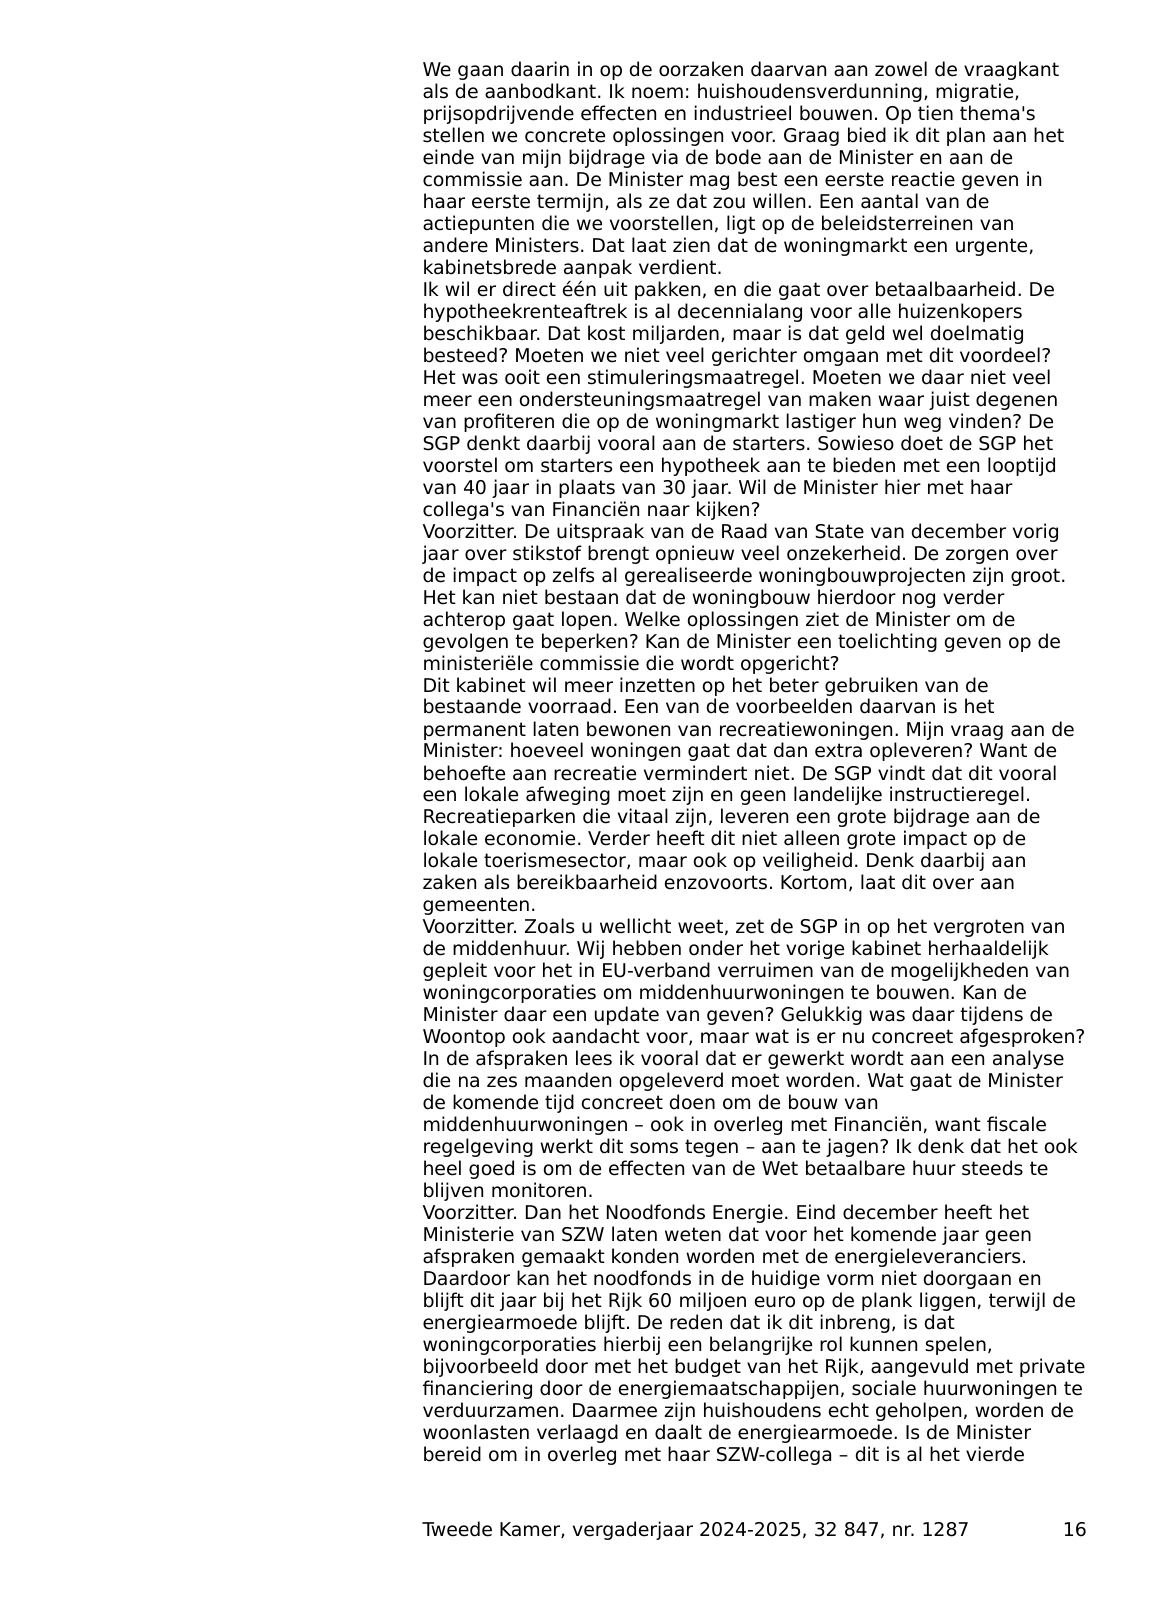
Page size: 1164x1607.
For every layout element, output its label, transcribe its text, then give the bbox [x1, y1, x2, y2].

text Voorzitter. Dan het Noodfonds Energie. Eind december heeft het Ministerie van SZW laten weten dat voor het komende jaar geen afspraken gemaakt konden worden met de energieleveranciers. Daardoor kan het noodfonds in de huidige vorm niet doorgaan en blijft dit jaar bij het Rijk 60 miljoen euro op de plank liggen, terwijl de energiearmoede blijft. De reden dat ik dit inbreng, is dat woningcorporaties hierbij een belangrijke rol kunnen spelen, bijvoorbeeld door met het budget van het Rijk, aangevuld met private financiering door de energiemaatschappijen, sociale huurwoningen te verduurzamen. Daarmee zijn huishoudens echt geholpen, worden de woonlasten verlaagd en daalt de energiearmoede. Is de Minister bereid om in overleg met haar SZW-collega – dit is al het vierde [422, 1202, 1087, 1466]
text We gaan daarin in op de oorzaken daarvan aan zowel de vraagkant als de aanbodkant. Ik noem: huishoudensverdunning, migratie, prijsopdrijvende effecten en industrieel bouwen. Op tien thema's stellen we concrete oplossingen voor. Graag bied ik dit plan aan het einde van mijn bijdrage via de bode aan de Minister en aan de commissie aan. De Minister mag best een eerste reactie geven in haar eerste termijn, als ze dat zou willen. Een aantal van de actiepunten die we voorstellen, ligt op de beleidsterreinen van andere Ministers. Dat laat zien dat de woningmarkt een urgente, kabinetsbrede aanpak verdient. [422, 59, 1087, 279]
text Voorzitter. Zoals u wellicht weet, zet de SGP in op het vergroten van de middenhuur. Wij hebben onder het vorige kabinet herhaaldelijk gepleit voor het in EU-verband verruimen van de mogelijkheden van woningcorporaties om middenhuurwoningen te bouwen. Kan de Minister daar een update van geven? Gelukkig was daar tijdens de Woontop ook aandacht voor, maar wat is er nu concreet afgesproken? In de afspraken lees ik vooral dat er gewerkt wordt aan een analyse die na zes maanden opgeleverd moet worden. Wat gaat de Minister de komende tijd concreet doen om de bouw van middenhuurwoningen – ook in overleg met Financiën, want fiscale regelgeving werkt dit soms tegen – aan te jagen? Ik denk dat het ook heel goed is om de effecten van de Wet betaalbare huur steeds te blijven monitoren. [422, 916, 1087, 1202]
text Voorzitter. De uitspraak van de Raad van State van december vorig jaar over stikstof brengt opnieuw veel onzekerheid. De zorgen over de impact op zelfs al gerealiseerde woningbouwprojecten zijn groot. Het kan niet bestaan dat de woningbouw hierdoor nog verder achterop gaat lopen. Welke oplossingen ziet de Minister om de gevolgen te beperken? Kan de Minister een toelichting geven op de ministeriële commissie die wordt opgericht? [422, 521, 1087, 674]
text Ik wil er direct één uit pakken, en die gaat over betaalbaarheid. De hypotheekrenteaftrek is al decennialang voor alle huizenkopers beschikbaar. Dat kost miljarden, maar is dat geld wel doelmatig besteed? Moeten we niet veel gerichter omgaan met dit voordeel? Het was ooit een stimuleringsmaatregel. Moeten we daar niet veel meer een ondersteuningsmaatregel van maken waar juist degenen van profiteren die op de woningmarkt lastiger hun weg vinden? De SGP denkt daarbij vooral aan de starters. Sowieso doet de SGP het voorstel om starters een hypotheek aan te bieden met een looptijd van 40 jaar in plaats van 30 jaar. Wil de Minister hier met haar collega's van Financiën naar kijken? [422, 279, 1087, 521]
text Dit kabinet wil meer inzetten op het beter gebruiken van de bestaande voorraad. Een van de voorbeelden daarvan is het permanent laten bewonen van recreatiewoningen. Mijn vraag aan de Minister: hoeveel woningen gaat dat dan extra opleveren? Want de behoefte aan recreatie vermindert niet. De SGP vindt dat dit vooral een lokale afweging moet zijn en geen landelijke instructieregel. Recreatieparken die vitaal zijn, leveren een grote bijdrage aan de lokale economie. Verder heeft dit niet alleen grote impact op de lokale toerismesector, maar ook op veiligheid. Denk daarbij aan zaken als bereikbaarheid enzovoorts. Kortom, laat dit over aan gemeenten. [422, 674, 1087, 916]
